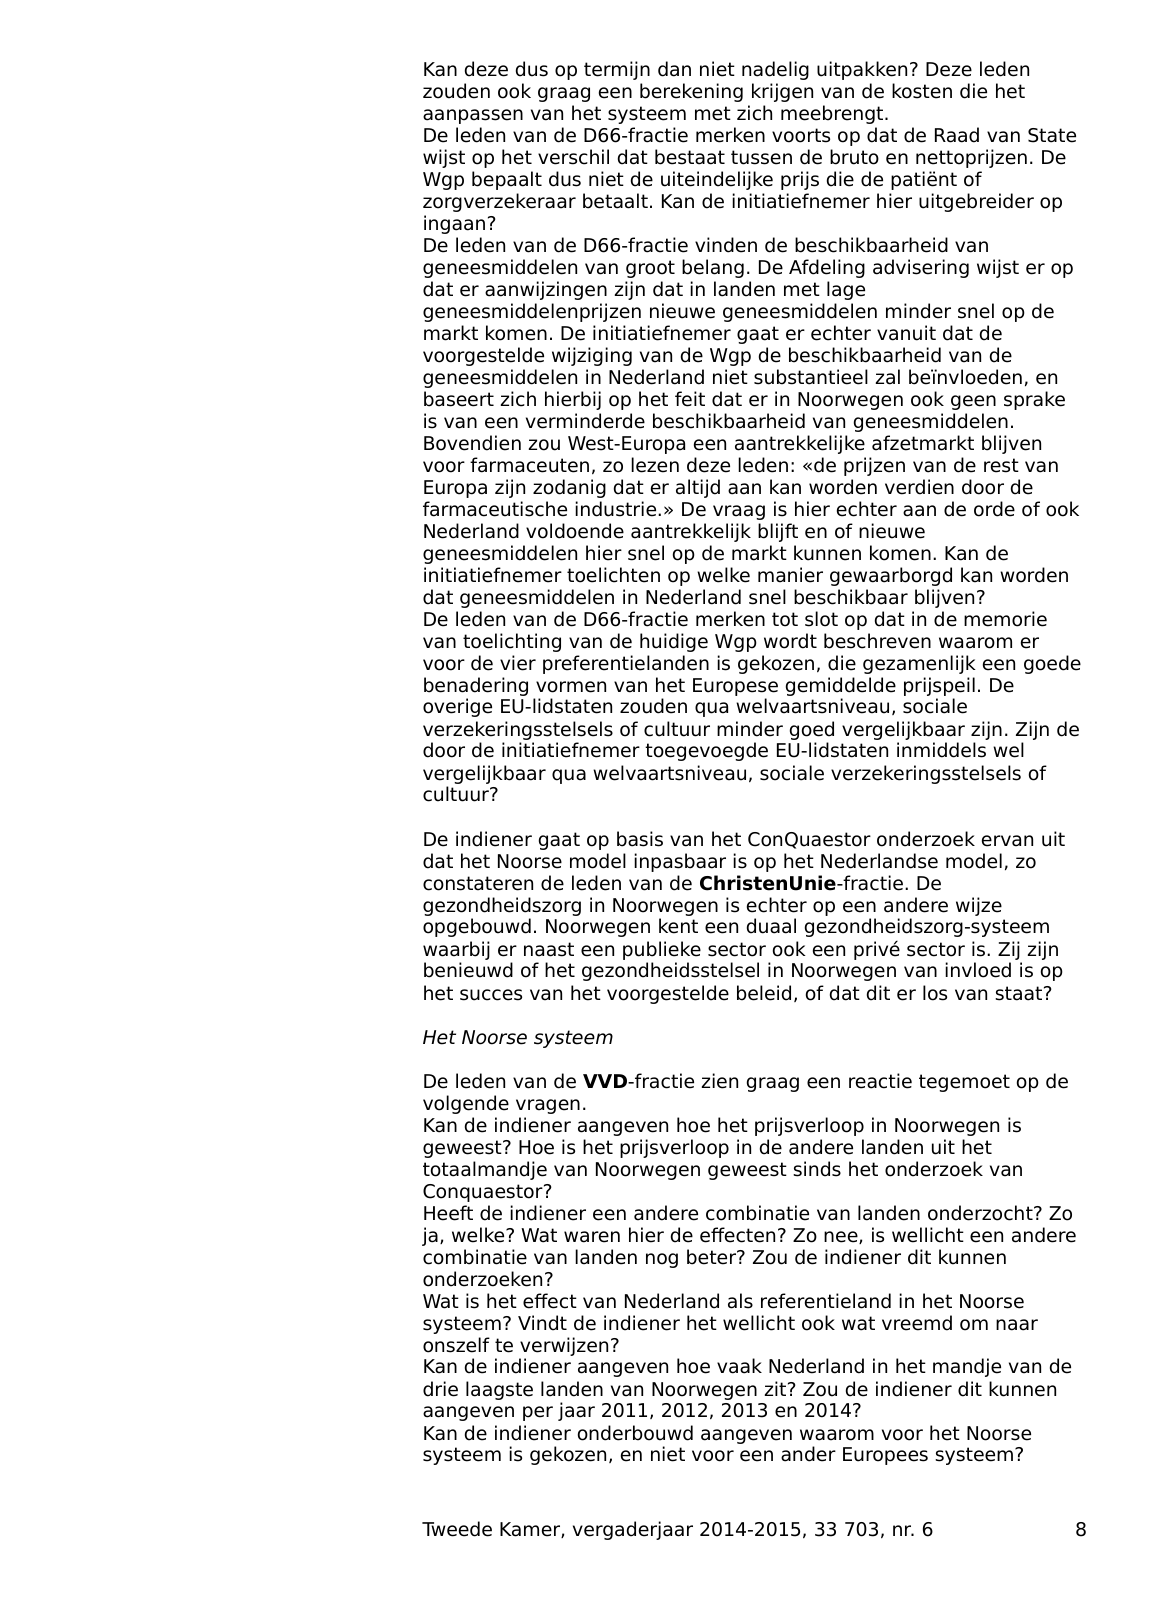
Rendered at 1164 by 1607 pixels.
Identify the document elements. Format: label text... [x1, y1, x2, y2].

text Heeft de indiener een andere combinatie van landen onderzocht? Zo ja, welke? Wat waren hier de effecten? Zo nee, is wellicht een andere combinatie van landen nog beter? Zou de indiener dit kunnen onderzoeken? [422, 1203, 1087, 1291]
text Kan deze dus op termijn dan niet nadelig uitpakken? Deze leden zouden ook graag een berekening krijgen van de kosten die het aanpassen van het systeem met zich meebrengt. [422, 59, 1087, 125]
text Kan de indiener onderbouwd aangeven waarom voor het Noorse systeem is gekozen, en niet voor een ander Europees systeem? [422, 1422, 1087, 1466]
text Kan de indiener aangeven hoe vaak Nederland in het mandje van de drie laagste landen van Noorwegen zit? Zou de indiener dit kunnen aangeven per jaar 2011, 2012, 2013 en 2014? [422, 1356, 1087, 1422]
text De leden van de VVD-fractie zien graag een reactie tegemoet op de volgende vragen. [422, 1071, 1087, 1115]
text De leden van de D66-fractie vinden de beschikbaarheid van geneesmiddelen van groot belang. De Afdeling advisering wijst er op dat er aanwijzingen zijn dat in landen met lage geneesmiddelenprijzen nieuwe geneesmiddelen minder snel op de markt komen. De initiatiefnemer gaat er echter vanuit dat de voorgestelde wijziging van de Wgp de beschikbaarheid van de geneesmiddelen in Nederland niet substantieel zal beïnvloeden, en baseert zich hierbij op het feit dat er in Noorwegen ook geen sprake is van een verminderde beschikbaarheid van geneesmiddelen. Bovendien zou West-Europa een aantrekkelijke afzetmarkt blijven voor farmaceuten, zo lezen deze leden: «de prijzen van de rest van Europa zijn zodanig dat er altijd aan kan worden verdien door de farmaceutische industrie.» De vraag is hier echter aan de orde of ook Nederland voldoende aantrekkelijk blijft en of nieuwe geneesmiddelen hier snel op de markt kunnen komen. Kan de initiatiefnemer toelichten op welke manier gewaarborgd kan worden dat geneesmiddelen in Nederland snel beschikbaar blijven? [422, 235, 1087, 608]
text De leden van de D66-fractie merken tot slot op dat in de memorie van toelichting van de huidige Wgp wordt beschreven waarom er voor de vier preferentielanden is gekozen, die gezamenlijk een goede benadering vormen van het Europese gemiddelde prijspeil. De overige EU-lidstaten zouden qua welvaartsniveau, sociale verzekeringsstelsels of cultuur minder goed vergelijkbaar zijn. Zijn de door de initiatiefnemer toegevoegde EU-lidstaten inmiddels wel vergelijkbaar qua welvaartsniveau, sociale verzekeringsstelsels of cultuur? [422, 608, 1087, 806]
text Kan de indiener aangeven hoe het prijsverloop in Noorwegen is geweest? Hoe is het prijsverloop in de andere landen uit het totaalmandje van Noorwegen geweest sinds het onderzoek van Conquaestor? [422, 1115, 1087, 1203]
text Wat is het effect van Nederland als referentieland in het Noorse systeem? Vindt de indiener het wellicht ook wat vreemd om naar onszelf te verwijzen? [422, 1291, 1087, 1356]
subtitle Het Noorse systeem [422, 1027, 1087, 1048]
text De indiener gaat op basis van het ConQuaestor onderzoek ervan uit dat het Noorse model inpasbaar is op het Nederlandse model, zo constateren de leden van de ChristenUnie-fractie. De gezondheidszorg in Noorwegen is echter op een andere wijze opgebouwd. Noorwegen kent een duaal gezondheidszorg-systeem waarbij er naast een publieke sector ook een privé sector is. Zij zijn benieuwd of het gezondheidsstelsel in Noorwegen van invloed is op het succes van het voorgestelde beleid, of dat dit er los van staat? [422, 828, 1087, 1004]
text De leden van de D66-fractie merken voorts op dat de Raad van State wijst op het verschil dat bestaat tussen de bruto en nettoprijzen. De Wgp bepaalt dus niet de uiteindelijke prijs die de patiënt of zorgverzekeraar betaalt. Kan de initiatiefnemer hier uitgebreider op ingaan? [422, 125, 1087, 235]
